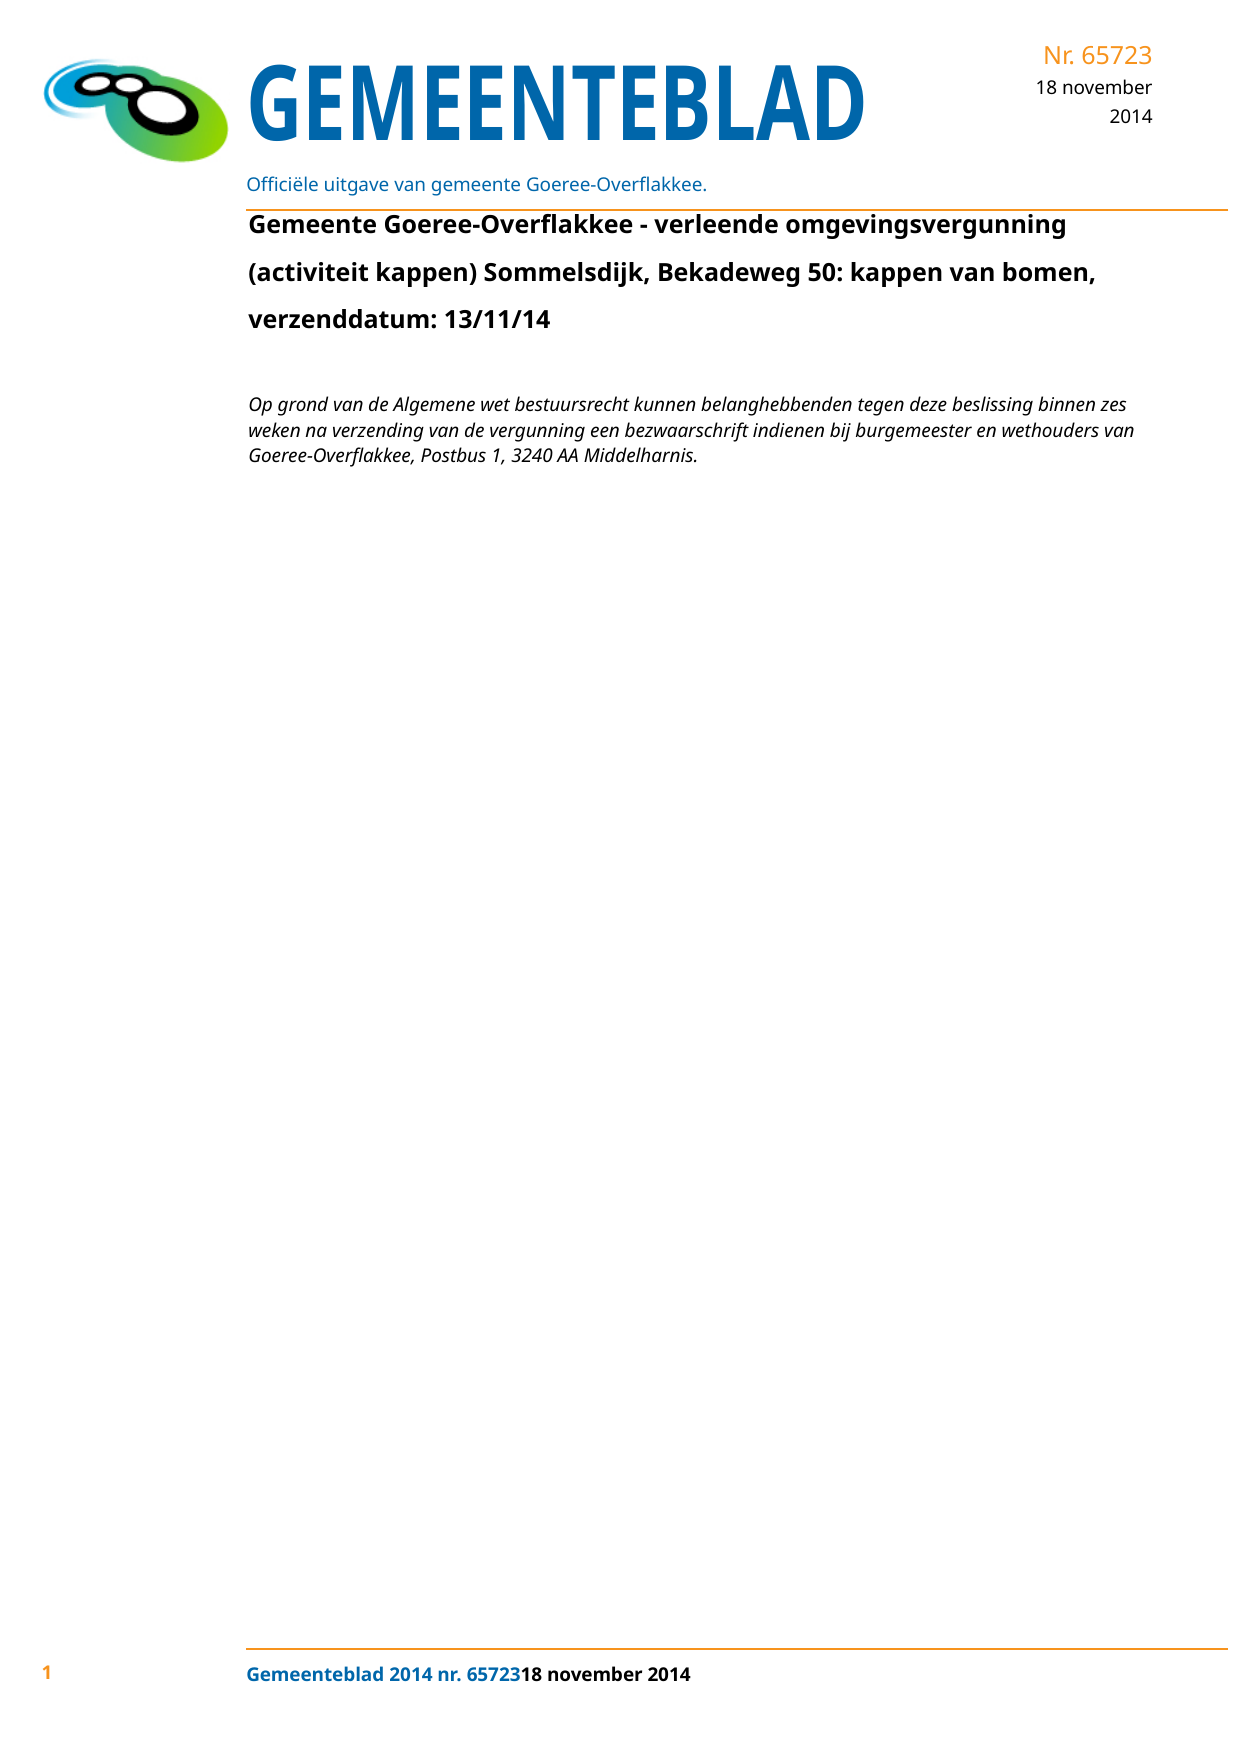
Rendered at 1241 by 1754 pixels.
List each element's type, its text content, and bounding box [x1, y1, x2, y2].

text Gemeente Goeree-Overflakkee - verleende omgevingsvergunning (activiteit kappen) Sommelsdijk, Bekadeweg 50: kappen van bomen, verzenddatum: 13/11/14 [248, 211, 1152, 336]
picture [41, 47, 231, 172]
text Op grond van de Algemene wet bestuursrecht kunnen belanghebbenden tegen deze beslissing binnen zes weken na verzending van de vergunning een bezwaarschrift indienen bij burgemeester en wethouders van Goeree-Overflakkee, Postbus 1, 3240 AA Middelharnis. [248, 391, 1152, 468]
